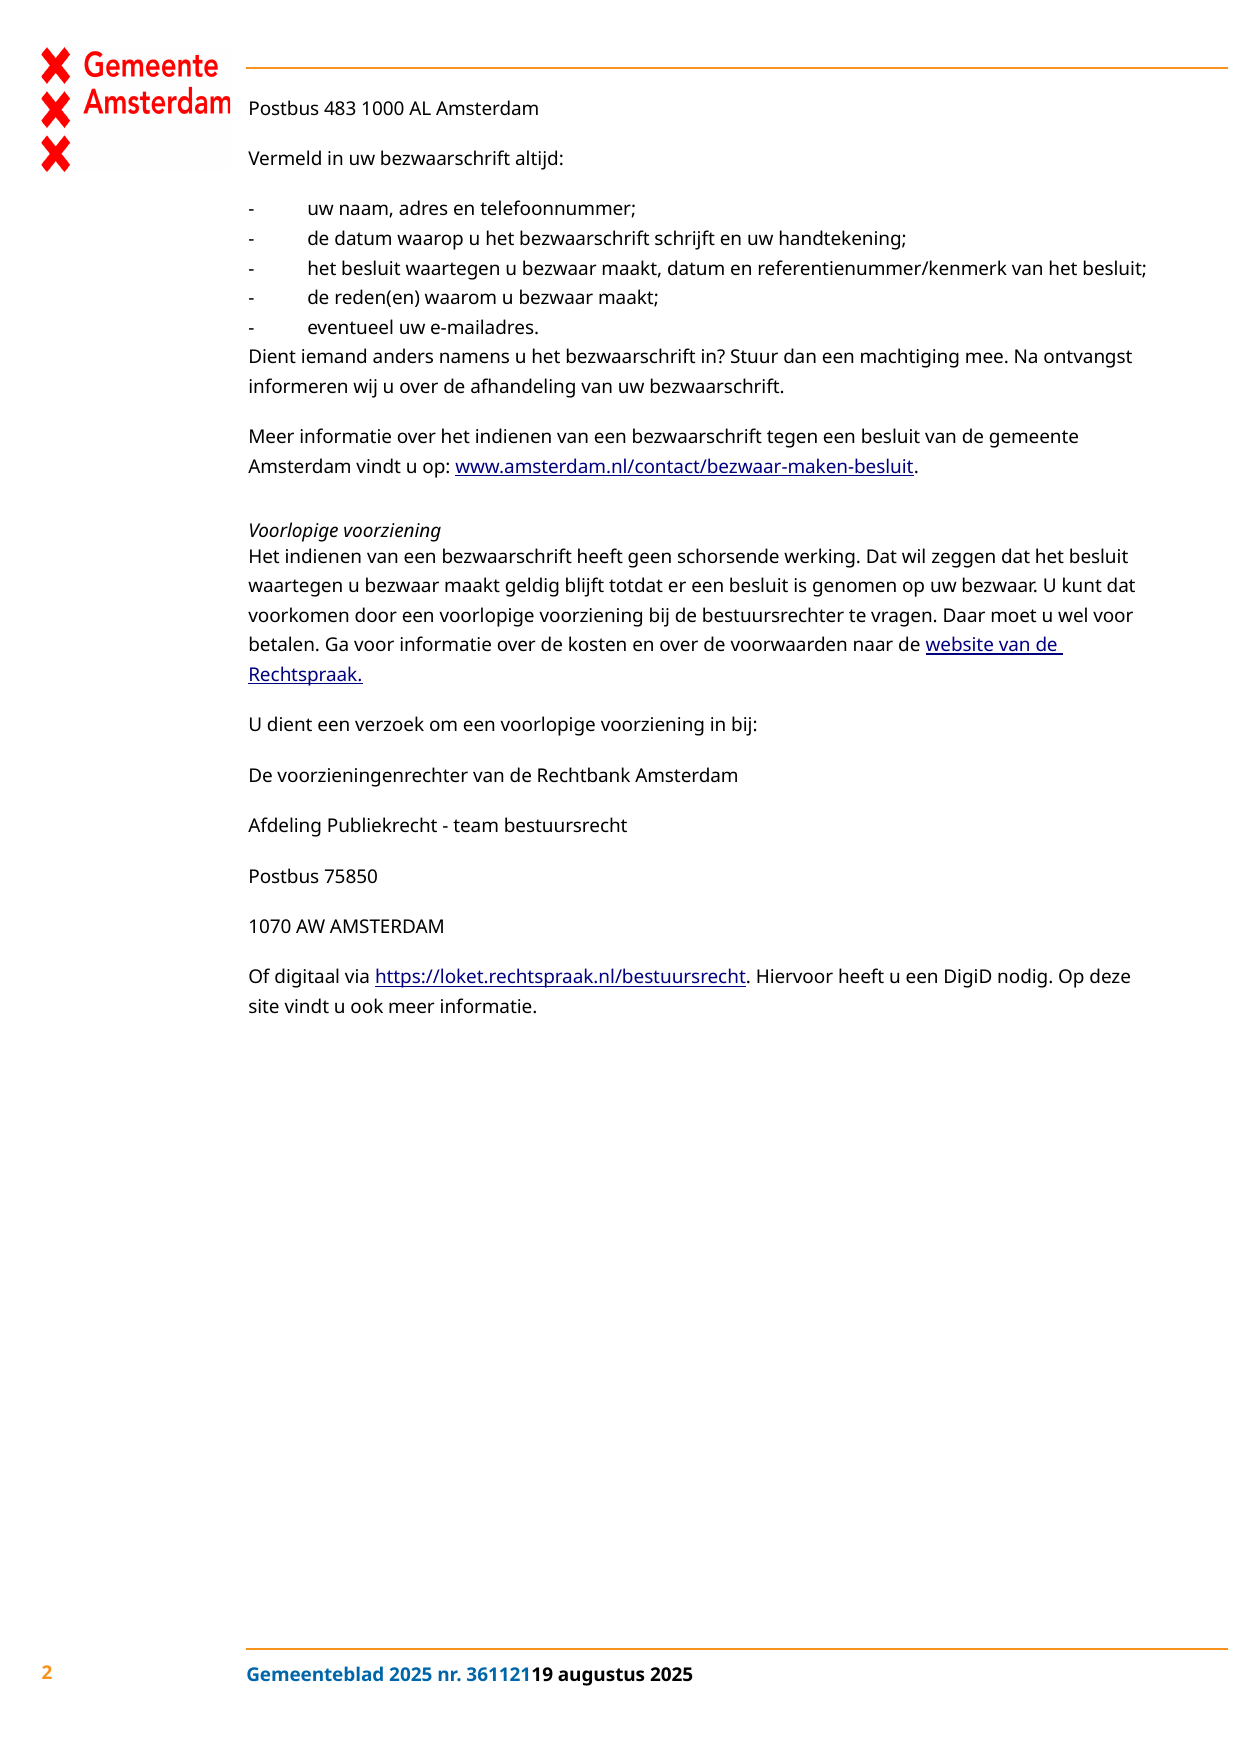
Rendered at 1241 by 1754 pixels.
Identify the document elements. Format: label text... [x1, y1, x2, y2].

list de datum waarop u het bezwaarschrift schrijft en uw handtekening; [248, 225, 1152, 251]
text 1070 AW AMSTERDAM [248, 913, 1152, 939]
list de reden(en) waarom u bezwaar maakt; [248, 284, 1152, 310]
text U dient een verzoek om een voorlopige voorziening in bij: [248, 712, 1152, 737]
text De voorzieningenrechter van de Rechtbank Amsterdam [248, 762, 1152, 788]
text Voorlopige voorziening [248, 517, 1152, 543]
text Vermeld in uw bezwaarschrift altijd: [248, 145, 1152, 171]
list het besluit waartegen u bezwaar maakt, datum en referentienummer/kenmerk van het besluit; [248, 255, 1152, 281]
text Postbus 483 1000 AL Amsterdam [248, 95, 1152, 121]
text Dient iemand anders namens u het bezwaarschrift in? Stuur dan een machtiging mee. Na ontvangst informeren wij u over de afhandeling van uw bezwaarschrift. [248, 343, 1152, 399]
text Meer informatie over het indienen van een bezwaarschrift tegen een besluit van de gemeente Amsterdam vindt u op: www.amsterdam.nl/contact/bezwaar-maken-besluit. [248, 423, 1152, 479]
text Postbus 75850 [248, 863, 1152, 888]
list uw naam, adres en telefoonnummer; [248, 196, 1152, 221]
picture [41, 47, 231, 172]
text Het indienen van een bezwaarschrift heeft geen schorsende werking. Dat wil zeggen dat het besluit waartegen u bezwaar maakt geldig blijft totdat er een besluit is genomen op uw bezwaar. U kunt dat voorkomen door een voorlopige voorziening bij de bestuursrechter te vragen. Daar moet u wel voor betalen. Ga voor informatie over de kosten en over de voorwaarden naar de website van de Rechtspraak. [248, 543, 1152, 687]
text Of digitaal via https://loket.rechtspraak.nl/bestuursrecht. Hiervoor heeft u een DigiD nodig. Op deze site vindt u ook meer informatie. [248, 964, 1152, 1019]
text Afdeling Publiekrecht - team bestuursrecht [248, 812, 1152, 838]
list eventueel uw e-mailadres. [248, 314, 1152, 340]
